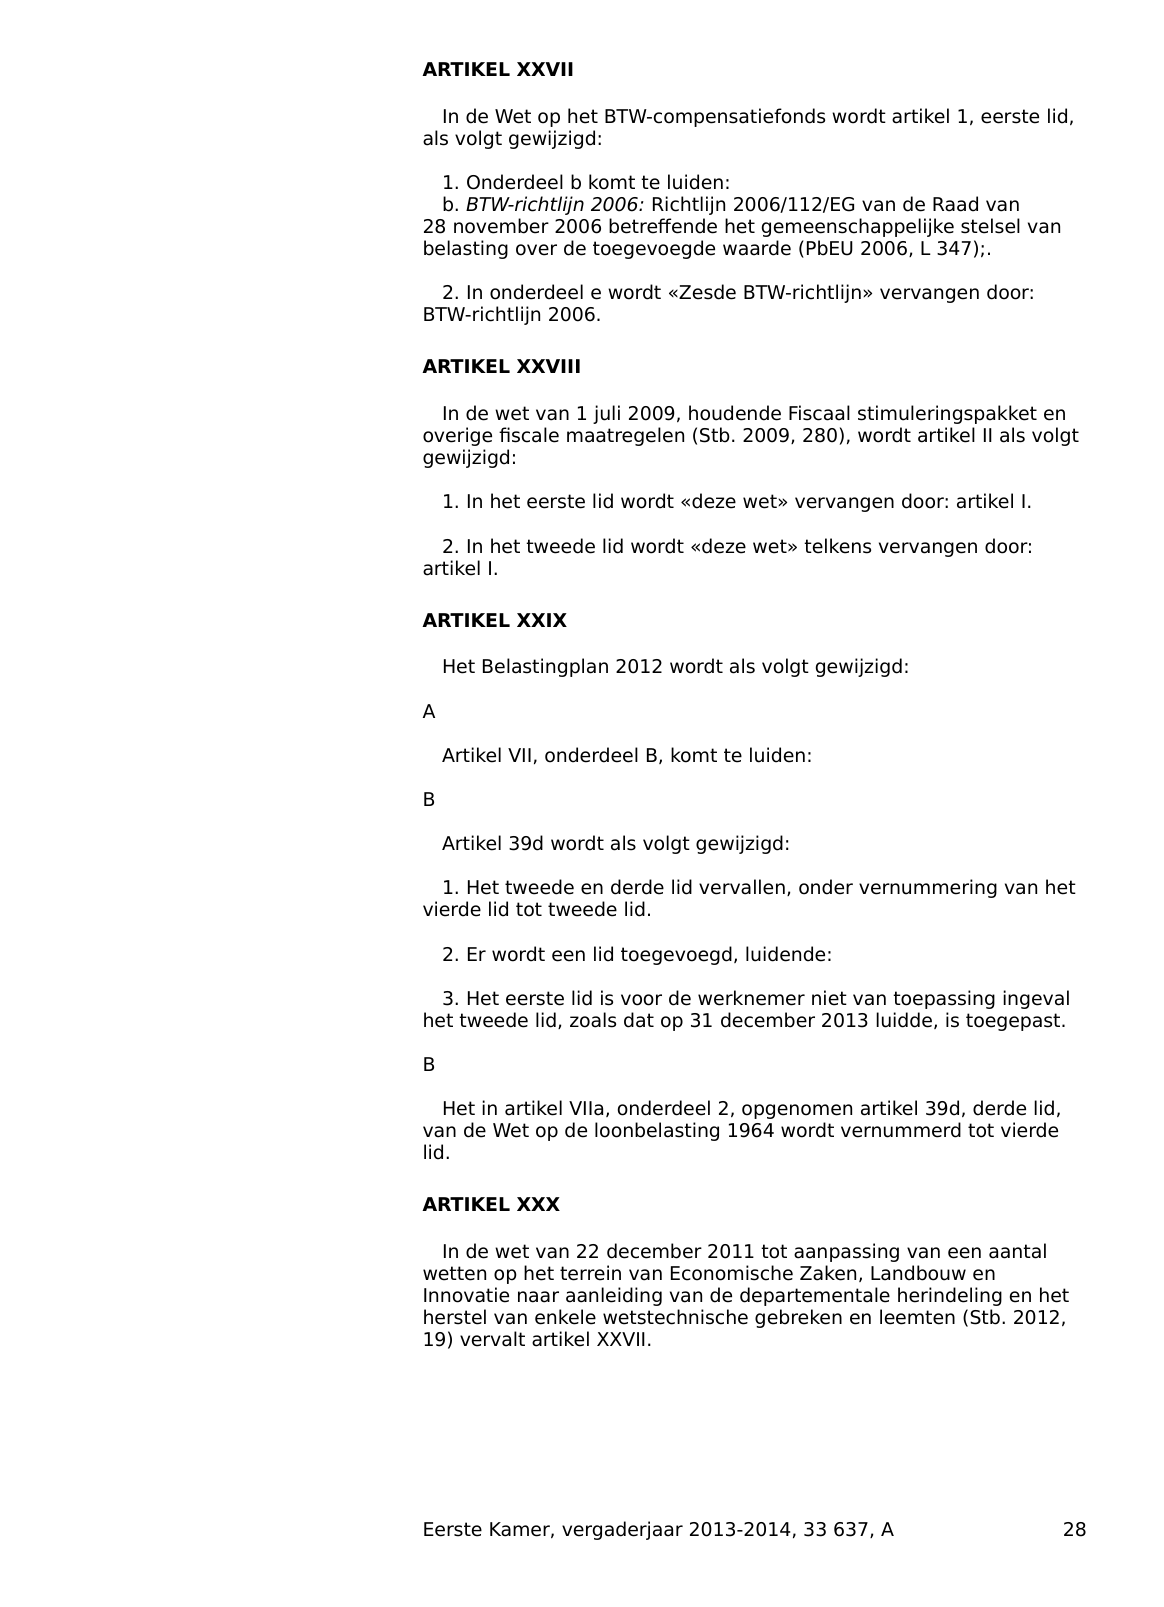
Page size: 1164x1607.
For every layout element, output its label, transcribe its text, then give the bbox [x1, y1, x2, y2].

text 3. Het eerste lid is voor de werknemer niet van toepassing ingeval het tweede lid, zoals dat op 31 december 2013 luidde, is toegepast. [422, 988, 1087, 1032]
text Artikel VII, onderdeel B, komt te luiden: [422, 745, 1087, 767]
text Artikel 39d wordt als volgt gewijzigd: [422, 833, 1087, 855]
text Het Belastingplan 2012 wordt als volgt gewijzigd: [422, 656, 1087, 678]
text 1. In het eerste lid wordt «deze wet» vervangen door: artikel I. [422, 491, 1087, 513]
text B [422, 1054, 1087, 1076]
text In de wet van 22 december 2011 tot aanpassing van een aantal wetten op het terrein van Economische Zaken, Landbouw en Innovatie naar aanleiding van de departementale herindeling en het herstel van enkele wetstechnische gebreken en leemten (Stb. 2012, 19) vervalt artikel XXVII. [422, 1241, 1087, 1351]
text 2. In onderdeel e wordt «Zesde BTW-richtlijn» vervangen door: BTW-richtlijn 2006. [422, 282, 1087, 326]
text B [422, 789, 1087, 811]
text b. BTW-richtlijn 2006: Richtlijn 2006/112/EG van de Raad van 28 november 2006 betreffende het gemeenschappelijke stelsel van belasting over de toegevoegde waarde (PbEU 2006, L 347);. [422, 194, 1087, 260]
subtitle ARTIKEL XXIX [422, 609, 1087, 631]
subtitle ARTIKEL XXX [422, 1194, 1087, 1216]
subtitle ARTIKEL XXVII [422, 59, 1087, 81]
text Het in artikel VIIa, onderdeel 2, opgenomen artikel 39d, derde lid, van de Wet op de loonbelasting 1964 wordt vernummerd tot vierde lid. [422, 1098, 1087, 1164]
text A [422, 701, 1087, 723]
subtitle ARTIKEL XXVIII [422, 356, 1087, 378]
text 2. In het tweede lid wordt «deze wet» telkens vervangen door: artikel I. [422, 536, 1087, 579]
text 2. Er wordt een lid toegevoegd, luidende: [422, 943, 1087, 965]
text In de Wet op het BTW-compensatiefonds wordt artikel 1, eerste lid, als volgt gewijzigd: [422, 106, 1087, 150]
text 1. Onderdeel b komt te luiden: [422, 172, 1087, 194]
text In de wet van 1 juli 2009, houdende Fiscaal stimuleringspakket en overige fiscale maatregelen (Stb. 2009, 280), wordt artikel II als volgt gewijzigd: [422, 403, 1087, 469]
text 1. Het tweede en derde lid vervallen, onder vernummering van het vierde lid tot tweede lid. [422, 877, 1087, 921]
